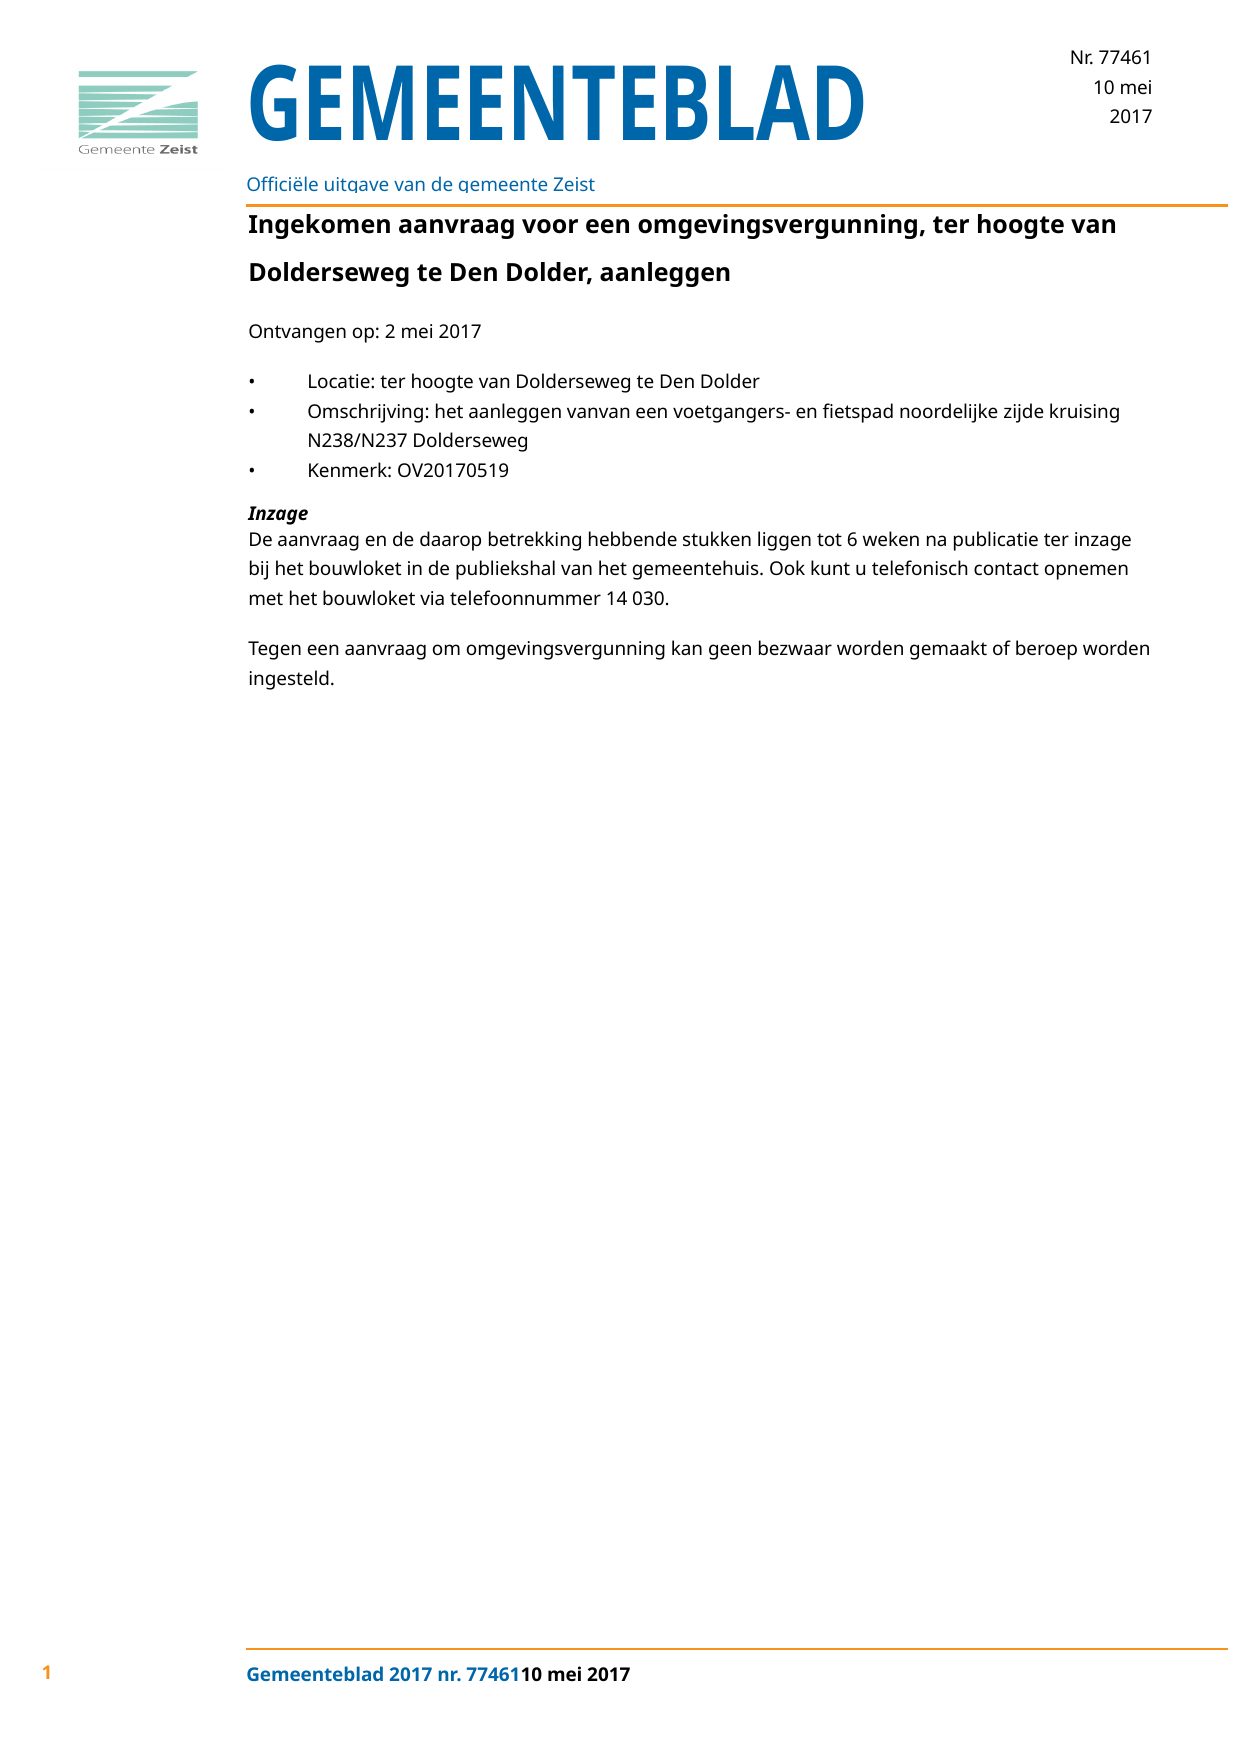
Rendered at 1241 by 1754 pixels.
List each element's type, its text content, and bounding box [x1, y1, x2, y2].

list Kenmerk: OV20170519 [248, 457, 1152, 483]
text Ontvangen op: 2 mei 2017 [248, 318, 1152, 344]
text Inzage [248, 500, 1152, 526]
text Ingekomen aanvraag voor een omgevingsvergunning, ter hoogte van Dolderseweg te Den Dolder, aanleggen [248, 207, 1152, 288]
text De aanvraag en de daarop betrekking hebbende stukken liggen tot 6 weken na publicatie ter inzage bij het bouwloket in de publiekshal van het gemeentehuis. Ook kunt u telefonisch contact opnemen met het bouwloket via telefoonnummer 14 030. [248, 526, 1152, 611]
text Tegen een aanvraag om omgevingsvergunning kan geen bezwaar worden gemaakt of beroep worden ingesteld. [248, 636, 1152, 691]
list Locatie: ter hoogte van Dolderseweg te Den Dolder [248, 368, 1152, 394]
list Omschrijving: het aanleggen vanvan een voetgangers- en fietspad noordelijke zijde kruising N238/N237 Dolderseweg [248, 398, 1152, 453]
picture [41, 47, 231, 172]
